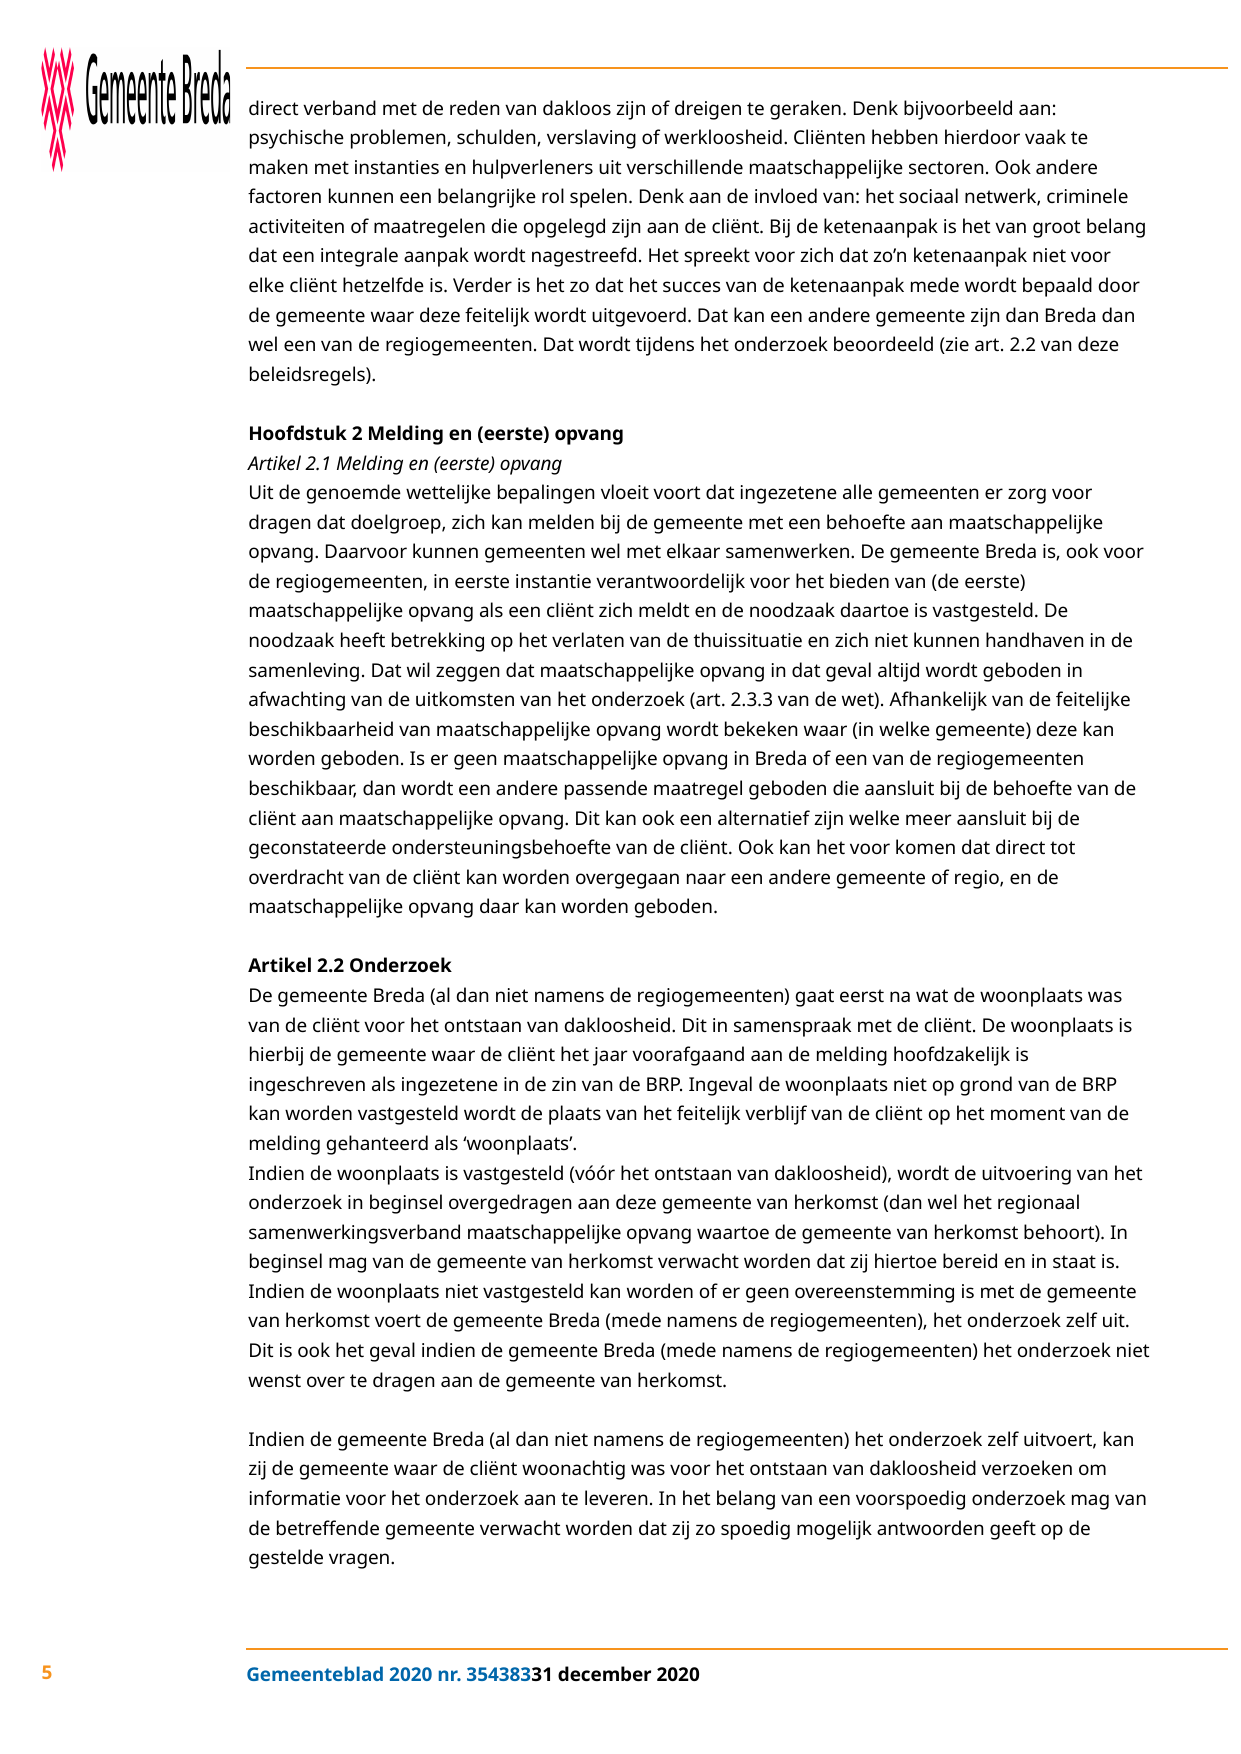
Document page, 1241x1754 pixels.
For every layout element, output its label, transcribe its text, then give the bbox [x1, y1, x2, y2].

text direct verband met de reden van dakloos zijn of dreigen te geraken. Denk bijvoorbeeld aan: psychische problemen, schulden, verslaving of werkloosheid. Cliënten hebben hierdoor vaak te maken met instanties en hulpverleners uit verschillende maatschappelijke sectoren. Ook andere factoren kunnen een belangrijke rol spelen. Denk aan de invloed van: het sociaal netwerk, criminele activiteiten of maatregelen die opgelegd zijn aan de cliënt. Bij de ketenaanpak is het van groot belang dat een integrale aanpak wordt nagestreefd. Het spreekt voor zich dat zo’n ketenaanpak niet voor elke cliënt hetzelfde is. Verder is het zo dat het succes van de ketenaanpak mede wordt bepaald door de gemeente waar deze feitelijk wordt uitgevoerd. Dat kan een andere gemeente zijn dan Breda dan wel een van de regiogemeenten. Dat wordt tijdens het onderzoek beoordeeld (zie art. 2.2 van deze beleidsregels). [248, 95, 1152, 387]
text Artikel 2.1 Melding en (eerste) opvang [248, 450, 1152, 476]
picture [41, 47, 231, 172]
text Indien de woonplaats is vastgesteld (vóór het ontstaan van dakloosheid), wordt de uitvoering van het onderzoek in beginsel overgedragen aan deze gemeente van herkomst (dan wel het regionaal samenwerkingsverband maatschappelijke opvang waartoe de gemeente van herkomst behoort). In beginsel mag van de gemeente van herkomst verwacht worden dat zij hiertoe bereid en in staat is. [248, 1160, 1152, 1274]
text Indien de woonplaats niet vastgesteld kan worden of er geen overeenstemming is met de gemeente van herkomst voert de gemeente Breda (mede namens de regiogemeenten), het onderzoek zelf uit. Dit is ook het geval indien de gemeente Breda (mede namens de regiogemeenten) het onderzoek niet wenst over te dragen aan de gemeente van herkomst. [248, 1278, 1152, 1393]
text Indien de gemeente Breda (al dan niet namens de regiogemeenten) het onderzoek zelf uitvoert, kan zij de gemeente waar de cliënt woonachtig was voor het ontstaan van dakloosheid verzoeken om informatie voor het onderzoek aan te leveren. In het belang van een voorspoedig onderzoek mag van de betreffende gemeente verwacht worden dat zij zo spoedig mogelijk antwoorden geeft op de gestelde vragen. [248, 1426, 1152, 1570]
text De gemeente Breda (al dan niet namens de regiogemeenten) gaat eerst na wat de woonplaats was van de cliënt voor het ontstaan van dakloosheid. Dit in samenspraak met de cliënt. De woonplaats is hierbij de gemeente waar de cliënt het jaar voorafgaand aan de melding hoofdzakelijk is ingeschreven als ingezetene in de zin van de BRP. Ingeval de woonplaats niet op grond van de BRP kan worden vastgesteld wordt de plaats van het feitelijk verblijf van de cliënt op het moment van de melding gehanteerd als ‘woonplaats’. [248, 982, 1152, 1156]
text Uit de genoemde wettelijke bepalingen vloeit voort dat ingezetene alle gemeenten er zorg voor dragen dat doelgroep, zich kan melden bij de gemeente met een behoefte aan maatschappelijke opvang. Daarvoor kunnen gemeenten wel met elkaar samenwerken. De gemeente Breda is, ook voor de regiogemeenten, in eerste instantie verantwoordelijk voor het bieden van (de eerste) maatschappelijke opvang als een cliënt zich meldt en de noodzaak daartoe is vastgesteld. De noodzaak heeft betrekking op het verlaten van de thuissituatie en zich niet kunnen handhaven in de samenleving. Dat wil zeggen dat maatschappelijke opvang in dat geval altijd wordt geboden in afwachting van de uitkomsten van het onderzoek (art. 2.3.3 van de wet). Afhankelijk van de feitelijke beschikbaarheid van maatschappelijke opvang wordt bekeken waar (in welke gemeente) deze kan worden geboden. Is er geen maatschappelijke opvang in Breda of een van de regiogemeenten beschikbaar, dan wordt een andere passende maatregel geboden die aansluit bij de behoefte van de cliënt aan maatschappelijke opvang. Dit kan ook een alternatief zijn welke meer aansluit bij de geconstateerde ondersteuningsbehoefte van de cliënt. Ook kan het voor komen dat direct tot overdracht van de cliënt kan worden overgegaan naar een andere gemeente of regio, en de maatschappelijke opvang daar kan worden geboden. [248, 479, 1152, 919]
text Hoofdstuk 2 Melding en (eerste) opvang [248, 420, 1152, 446]
text Artikel 2.2 Onderzoek [248, 953, 1152, 978]
